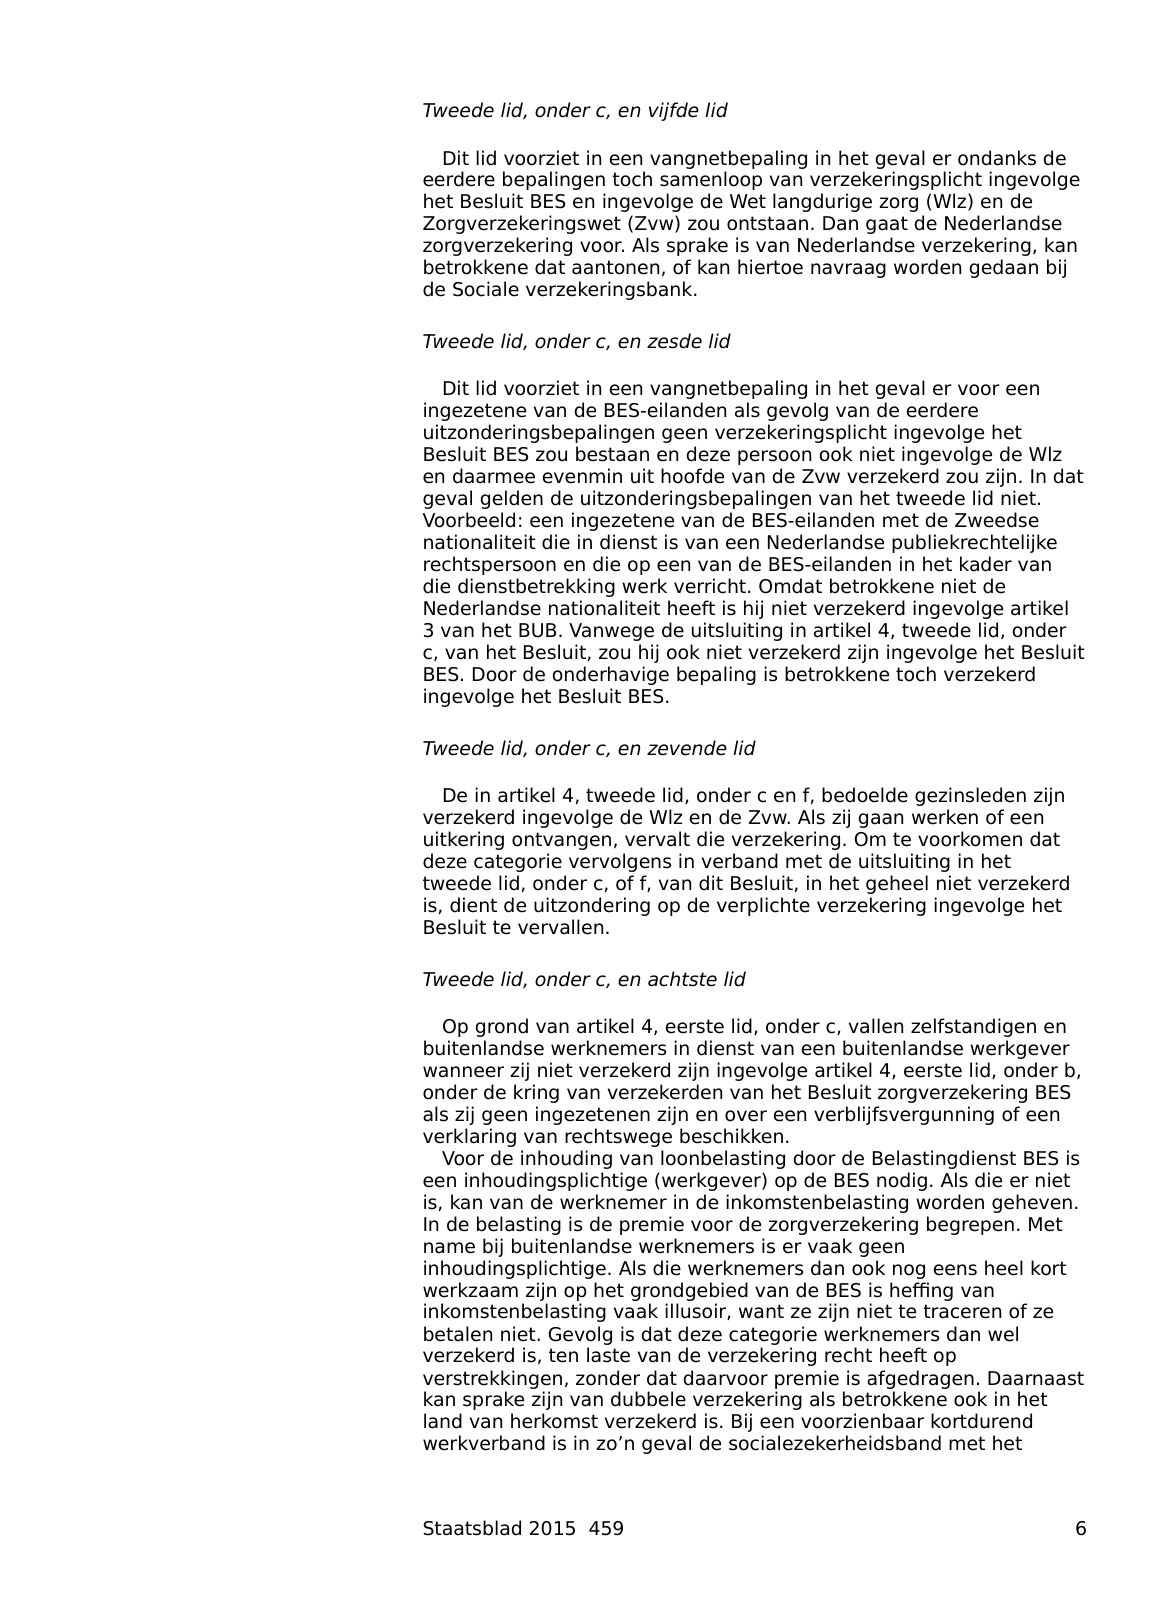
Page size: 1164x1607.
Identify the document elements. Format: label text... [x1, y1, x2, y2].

text Dit lid voorziet in een vangnetbepaling in het geval er voor een ingezetene van de BES-eilanden als gevolg van de eerdere uitzonderingsbepalingen geen verzekeringsplicht ingevolge het Besluit BES zou bestaan en deze persoon ook niet ingevolge de Wlz en daarmee evenmin uit hoofde van de Zvw verzekerd zou zijn. In dat geval gelden de uitzonderingsbepalingen van het tweede lid niet. Voorbeeld: een ingezetene van de BES-eilanden met de Zweedse nationaliteit die in dienst is van een Nederlandse publiekrechtelijke rechtspersoon en die op een van de BES-eilanden in het kader van die dienstbetrekking werk verricht. Omdat betrokkene niet de Nederlandse nationaliteit heeft is hij niet verzekerd ingevolge artikel 3 van het BUB. Vanwege de uitsluiting in artikel 4, tweede lid, onder c, van het Besluit, zou hij ook niet verzekerd zijn ingevolge het Besluit BES. Door de onderhavige bepaling is betrokkene toch verzekerd ingevolge het Besluit BES. [422, 378, 1087, 708]
subtitle Tweede lid, onder c, en vijfde lid [422, 100, 1087, 122]
text De in artikel 4, tweede lid, onder c en f, bedoelde gezinsleden zijn verzekerd ingevolge de Wlz en de Zvw. Als zij gaan werken of een uitkering ontvangen, vervalt die verzekering. Om te voorkomen dat deze categorie vervolgens in verband met de uitsluiting in het tweede lid, onder c, of f, van dit Besluit, in het geheel niet verzekerd is, dient de uitzondering op de verplichte verzekering ingevolge het Besluit te vervallen. [422, 785, 1087, 939]
text Op grond van artikel 4, eerste lid, onder c, vallen zelfstandigen en buitenlandse werknemers in dienst van een buitenlandse werkgever wanneer zij niet verzekerd zijn ingevolge artikel 4, eerste lid, onder b, onder de kring van verzekerden van het Besluit zorgverzekering BES als zij geen ingezetenen zijn en over een verblijfsvergunning of een verklaring van rechtswege beschikken. [422, 1016, 1087, 1148]
subtitle Tweede lid, onder c, en zevende lid [422, 738, 1087, 760]
subtitle Tweede lid, onder c, en achtste lid [422, 969, 1087, 991]
text Dit lid voorziet in een vangnetbepaling in het geval er ondanks de eerdere bepalingen toch samenloop van verzekeringsplicht ingevolge het Besluit BES en ingevolge de Wet langdurige zorg (Wlz) en de Zorgverzekeringswet (Zvw) zou ontstaan. Dan gaat de Nederlandse zorgverzekering voor. Als sprake is van Nederlandse verzekering, kan betrokkene dat aantonen, of kan hiertoe navraag worden gedaan bij de Sociale verzekeringsbank. [422, 147, 1087, 301]
subtitle Tweede lid, onder c, en zesde lid [422, 331, 1087, 353]
text Voor de inhouding van loonbelasting door de Belastingdienst BES is een inhoudingsplichtige (werkgever) op de BES nodig. Als die er niet is, kan van de werknemer in de inkomstenbelasting worden geheven. In de belasting is de premie voor de zorgverzekering begrepen. Met name bij buitenlandse werknemers is er vaak geen inhoudingsplichtige. Als die werknemers dan ook nog eens heel kort werkzaam zijn op het grondgebied van de BES is heffing van inkomstenbelasting vaak illusoir, want ze zijn niet te traceren of ze betalen niet. Gevolg is dat deze categorie werknemers dan wel verzekerd is, ten laste van de verzekering recht heeft op verstrekkingen, zonder dat daarvoor premie is afgedragen. Daarnaast kan sprake zijn van dubbele verzekering als betrokkene ook in het land van herkomst verzekerd is. Bij een voorzienbaar kortdurend werkverband is in zo’n geval de socialezekerheidsband met het [422, 1148, 1087, 1455]
